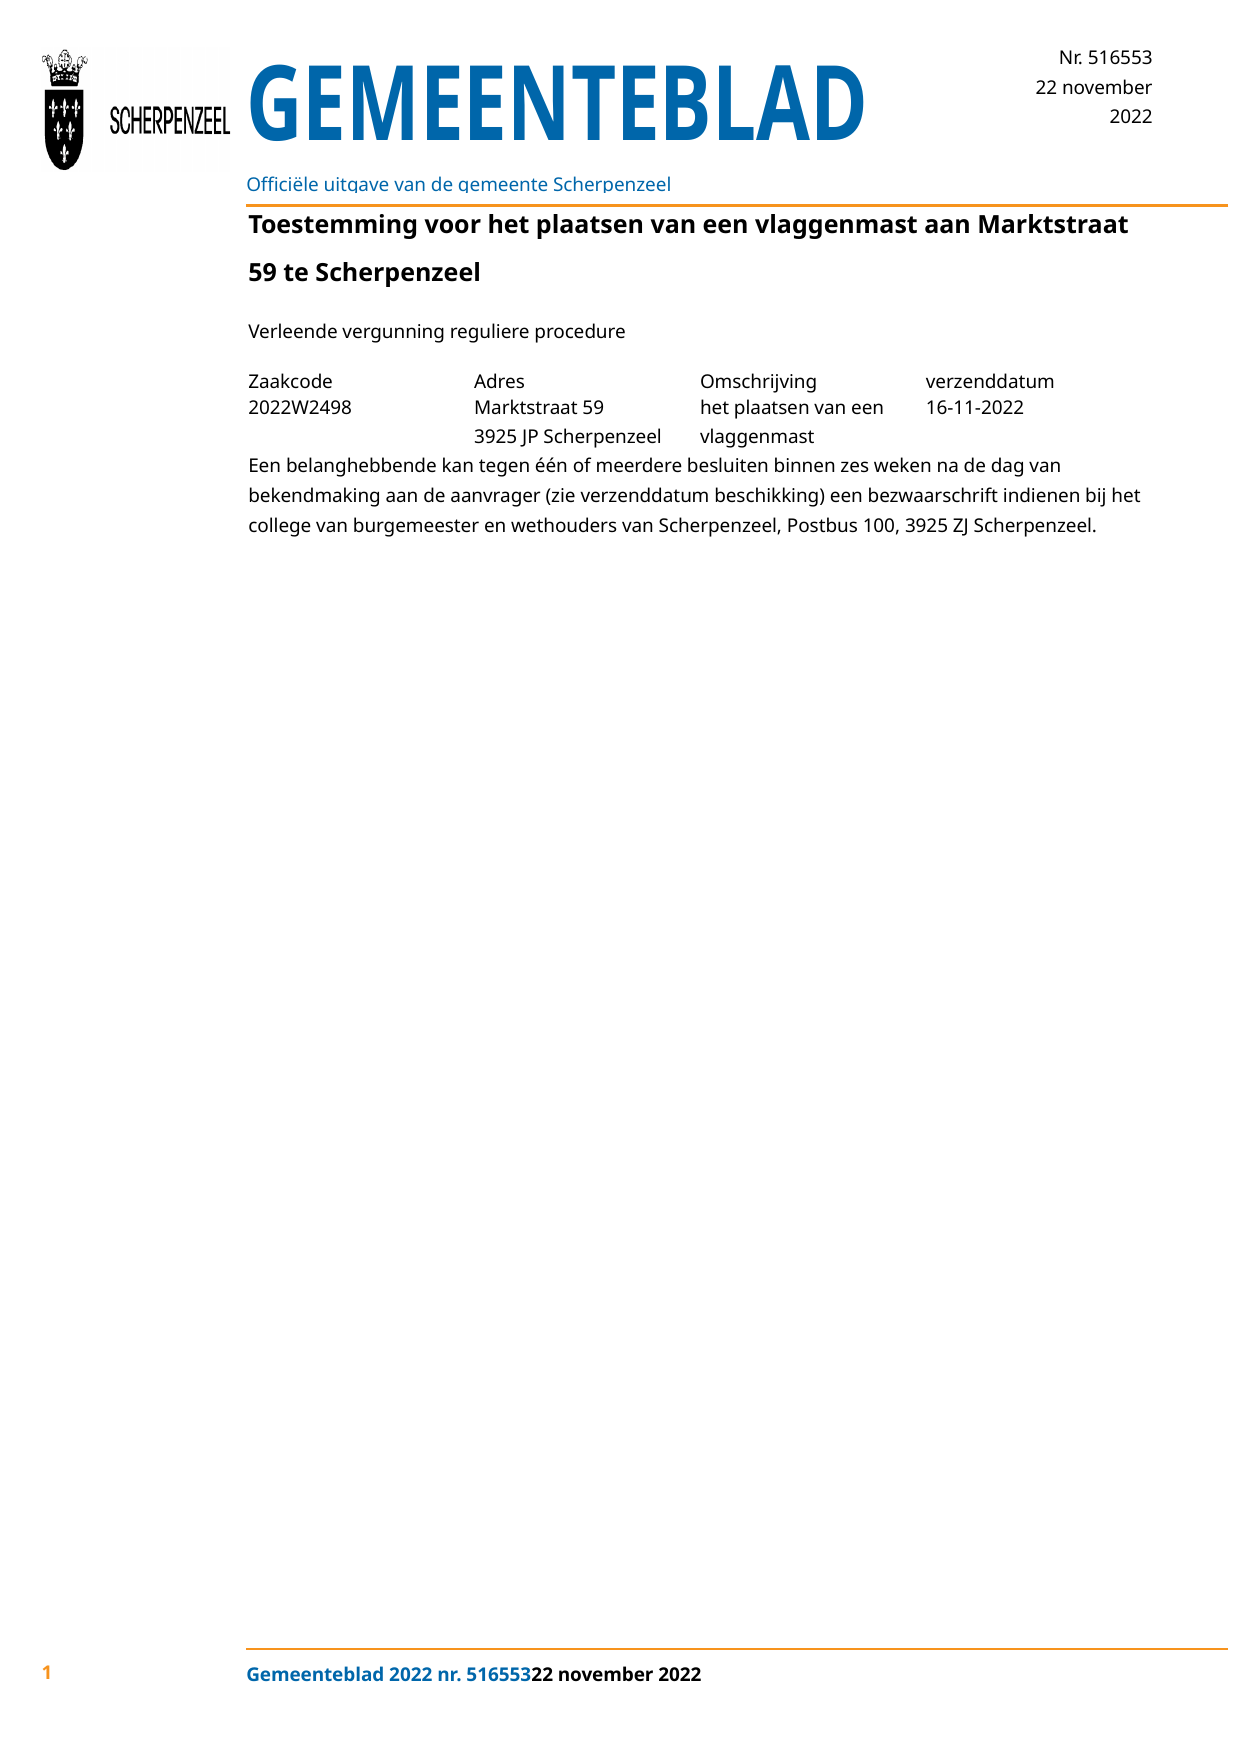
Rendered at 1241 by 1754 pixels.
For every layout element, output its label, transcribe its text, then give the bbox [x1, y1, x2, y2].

table_cell 2022W2498 [248, 394, 474, 449]
table_cell 16-11-2022 [926, 394, 1152, 449]
text Een belanghebbende kan tegen één of meerdere besluiten binnen zes weken na de dag van bekendmaking aan de aanvrager (zie verzenddatum beschikking) een bezwaarschrift indienen bij het college van burgemeester en wethouders van Scherpenzeel, Postbus 100, 3925 ZJ Scherpenzeel. [248, 453, 1152, 538]
table_header verzenddatum [926, 369, 1152, 394]
table_cell Marktstraat 59 3925 JP Scherpenzeel [474, 394, 700, 449]
picture [41, 47, 231, 172]
table_header Adres [474, 369, 700, 394]
table_cell het plaatsen van een vlaggenmast [700, 394, 926, 449]
text Verleende vergunning reguliere procedure [248, 318, 1152, 344]
table_header Omschrijving [700, 369, 926, 394]
text Toestemming voor het plaatsen van een vlaggenmast aan Marktstraat 59 te Scherpenzeel [248, 207, 1152, 288]
table_header Zaakcode [248, 369, 474, 394]
